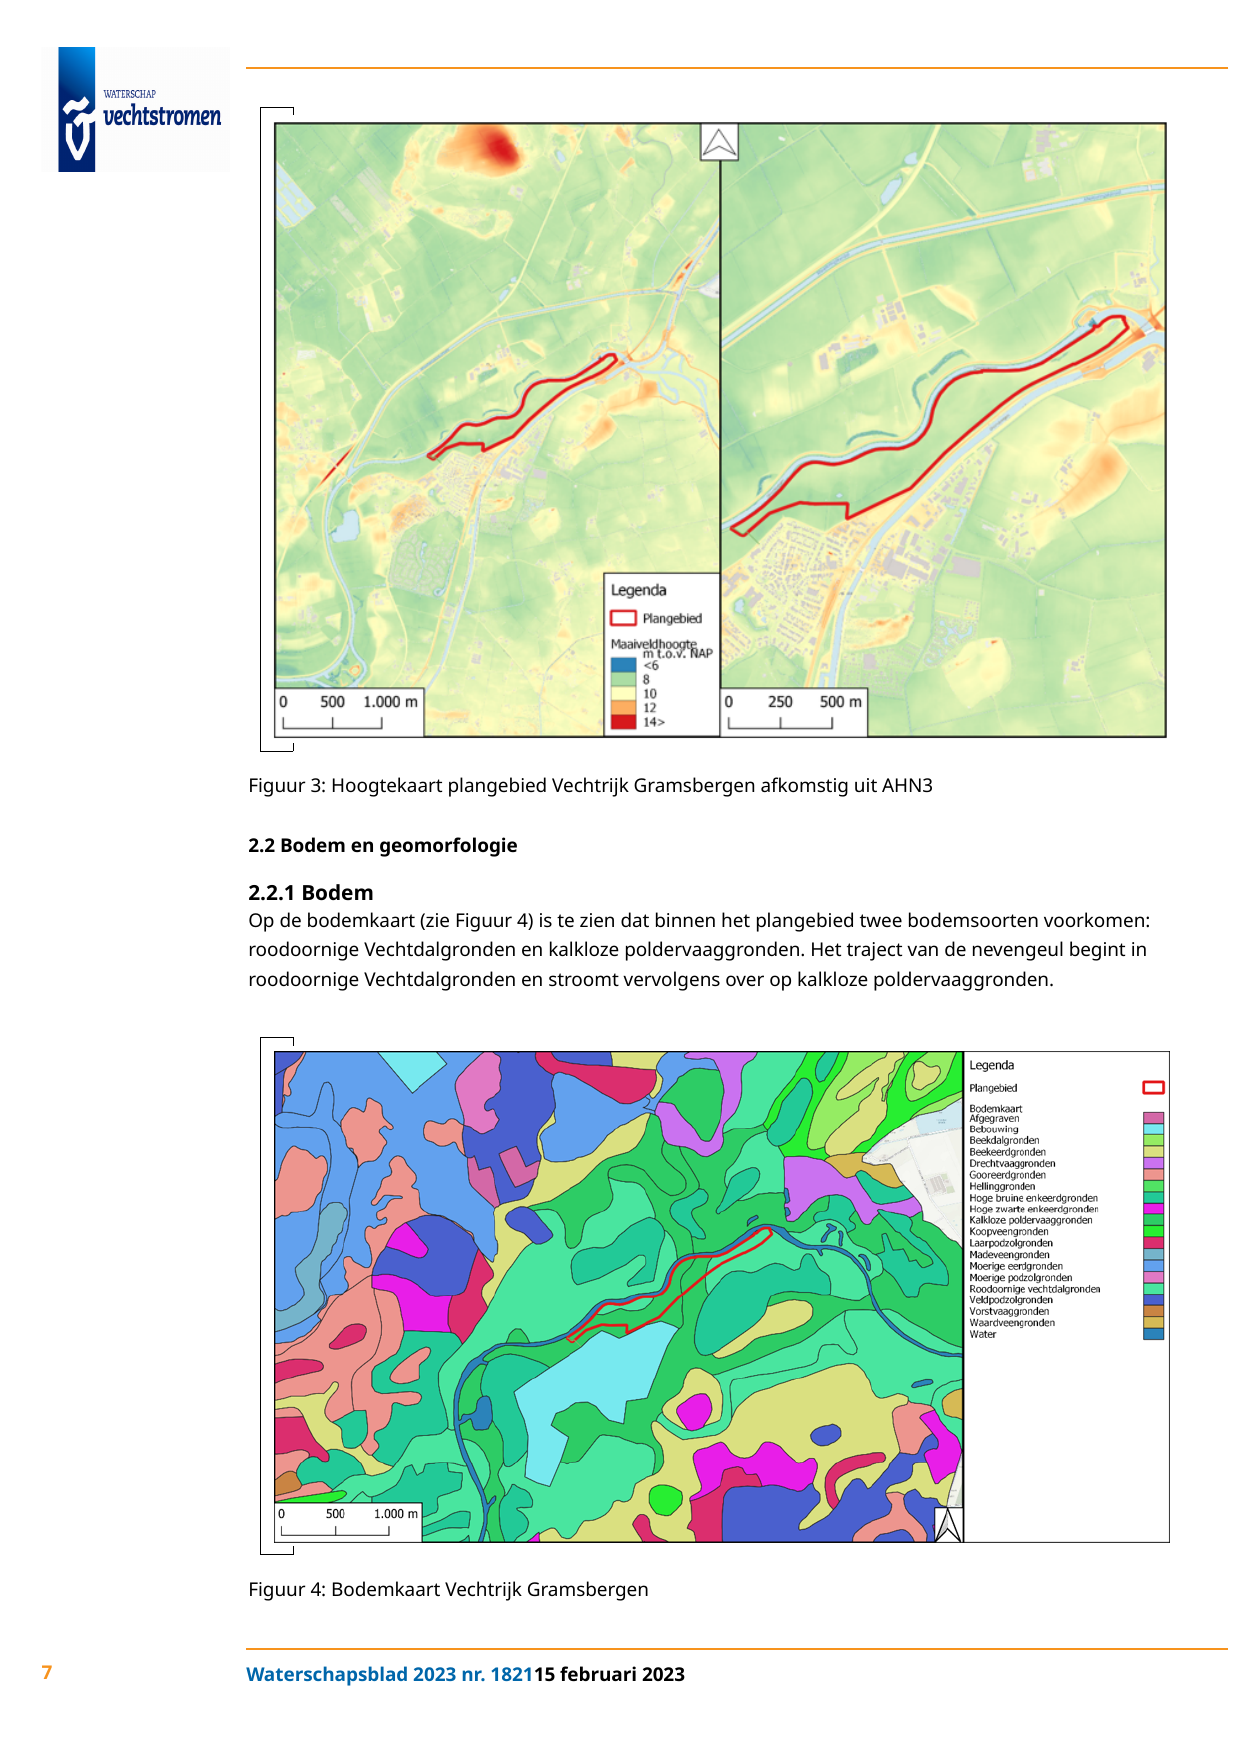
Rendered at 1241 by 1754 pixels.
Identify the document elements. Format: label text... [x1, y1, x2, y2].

picture [268, 115, 1173, 743]
picture [41, 47, 231, 172]
text Figuur 3: Hoogtekaart plangebied Vechtrijk Gramsbergen afkomstig uit AHN3 [248, 773, 1152, 798]
picture [268, 1046, 1173, 1546]
text 2.2.1 Bodem [248, 878, 1152, 907]
text 2.2 Bodem en geomorfologie [248, 832, 1152, 858]
text Op de bodemkaart (zie Figuur 4) is te zien dat binnen het plangebied twee bodemsoorten voorkomen: roodoornige Vechtdalgronden en kalkloze poldervaaggronden. Het traject van de nevengeul begint in roodoornige Vechtdalgronden en stroomt vervolgens over op kalkloze poldervaaggronden. [248, 907, 1152, 992]
text Figuur 4: Bodemkaart Vechtrijk Gramsbergen [248, 1576, 1152, 1602]
